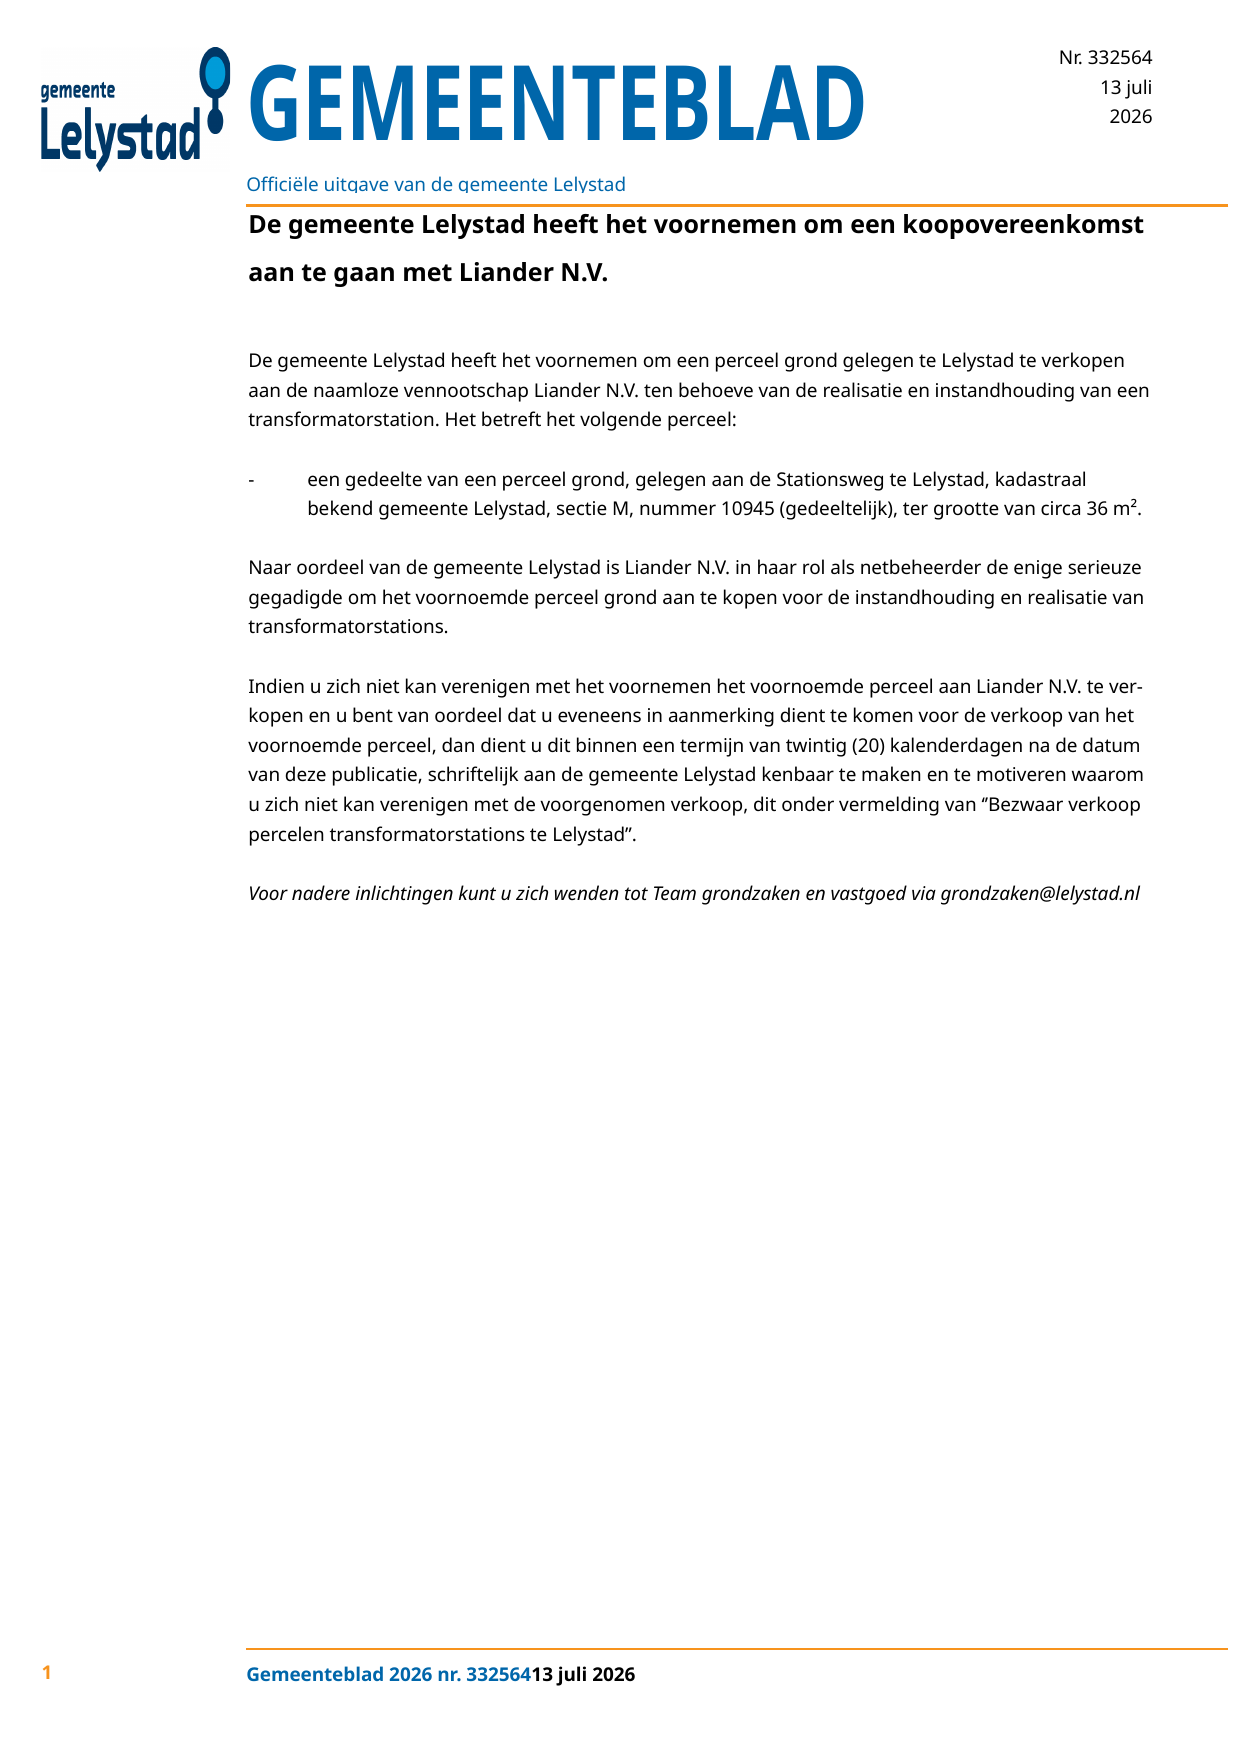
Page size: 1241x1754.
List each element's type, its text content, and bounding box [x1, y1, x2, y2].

text De gemeente Lelystad heeft het voornemen om een koopovereenkomst aan te gaan met Liander N.V. [248, 207, 1152, 288]
text Indien u zich niet kan verenigen met het voornemen het voornoemde perceel aan Liander N.V. te ver- kopen en u bent van oordeel dat u eveneens in aanmerking dient te komen voor de verkoop van het voornoemde perceel, dan dient u dit binnen een termijn van twintig (20) kalenderdagen na de datum van deze publicatie, schriftelijk aan de gemeente Lelystad kenbaar te maken en te motiveren waarom u zich niet kan verenigen met de voorgenomen verkoop, dit onder vermelding van ‘’Bezwaar verkoop percelen transformatorstations te Lelystad’’. [248, 673, 1152, 847]
list een gedeelte van een perceel grond, gelegen aan de Stationsweg te Lelystad, kadastraal bekend gemeente Lelystad, sectie M, nummer 10945 (gedeeltelijk), ter grootte van circa 36 m². [248, 466, 1152, 521]
text Voor nadere inlichtingen kunt u zich wenden tot Team grondzaken en vastgoed via grondzaken@lelystad.nl [248, 880, 1152, 906]
picture [41, 47, 231, 172]
text De gemeente Lelystad heeft het voornemen om een perceel grond gelegen te Lelystad te verkopen aan de naamloze vennootschap Liander N.V. ten behoeve van de realisatie en instandhouding van een transformatorstation. Het betreft het volgende perceel: [248, 347, 1152, 432]
text Naar oordeel van de gemeente Lelystad is Liander N.V. in haar rol als netbeheerder de enige serieuze gegadigde om het voornoemde perceel grond aan te kopen voor de instandhouding en realisatie van transformatorstations. [248, 554, 1152, 639]
